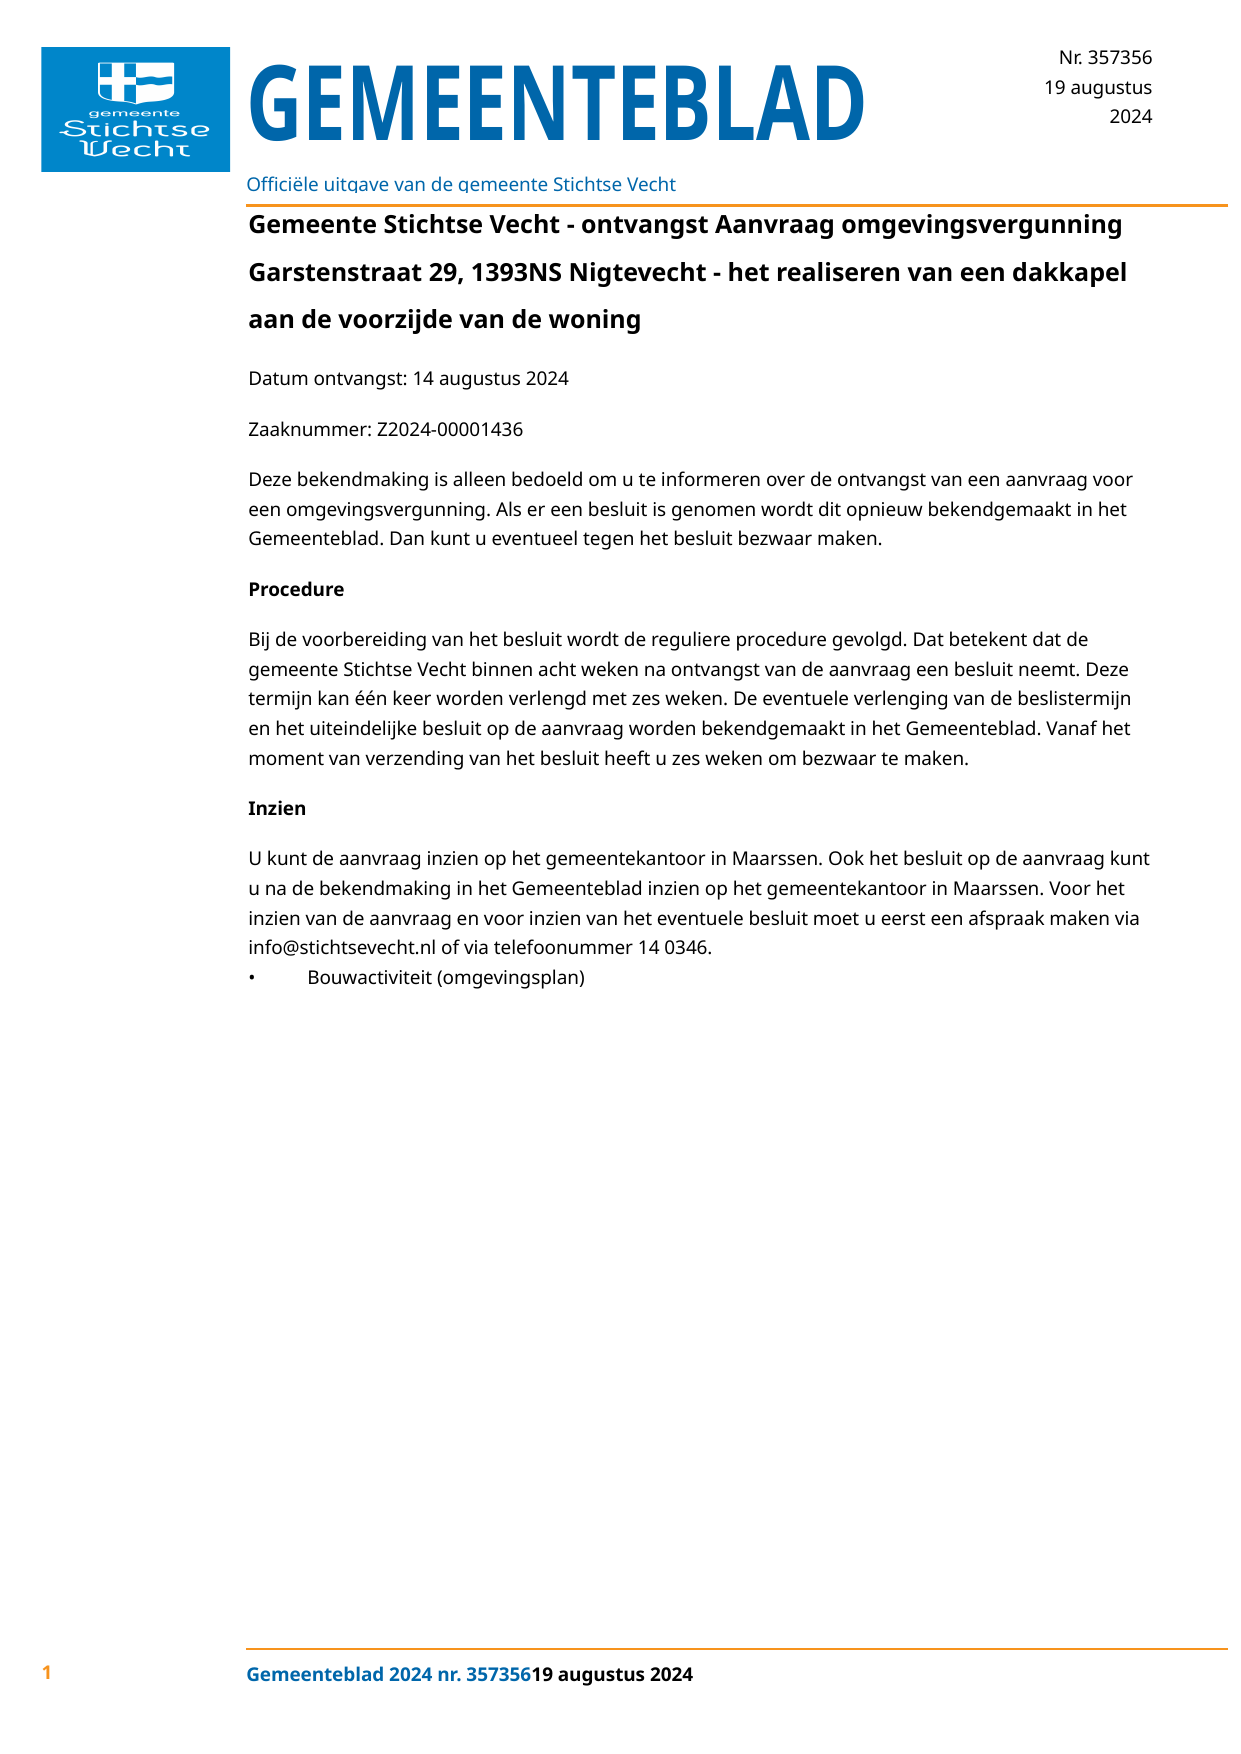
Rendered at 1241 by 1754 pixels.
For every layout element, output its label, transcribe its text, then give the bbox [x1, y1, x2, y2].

text Gemeente Stichtse Vecht - ontvangst Aanvraag omgevingsvergunning Garstenstraat 29, 1393NS Nigtevecht - het realiseren van een dakkapel aan de voorzijde van de woning [248, 207, 1152, 336]
text Inzien [248, 795, 1152, 821]
picture [99, 63, 135, 101]
picture [137, 63, 174, 103]
list Bouwactiviteit (omgevingsplan) [248, 964, 1152, 989]
text Deze bekendmaking is alleen bedoeld om u te informeren over de ontvangst van een aanvraag voor een omgevingsvergunning. Als er een besluit is genomen wordt dit opnieuw bekendgemaakt in het Gemeenteblad. Dan kunt u eventueel tegen het besluit bezwaar maken. [248, 466, 1152, 551]
text Bij de voorbereiding van het besluit wordt de reguliere procedure gevolgd. Dat betekent dat de gemeente Stichtse Vecht binnen acht weken na ontvangst van de aanvraag een besluit neemt. Deze termijn kan één keer worden verlengd met zes weken. De eventuele verlenging van de beslistermijn en het uiteindelijke besluit op de aanvraag worden bekendgemaakt in het Gemeenteblad. Vanaf het moment van verzending van het besluit heeft u zes weken om bezwaar te maken. [248, 626, 1152, 770]
text Datum ontvangst: 14 augustus 2024 [248, 366, 1152, 391]
text Zaaknummer: Z2024-00001436 [248, 416, 1152, 442]
text Procedure [248, 576, 1152, 602]
text U kunt de aanvraag inzien op het gemeentekantoor in Maarssen. Ook het besluit op de aanvraag kunt u na de bekendmaking in het Gemeenteblad inzien op het gemeentekantoor in Maarssen. Voor het inzien van de aanvraag en voor inzien van het eventuele besluit moet u eerst een afspraak maken via info@stichtsevecht.nl of via telefoonummer 14 0346. [248, 846, 1152, 960]
